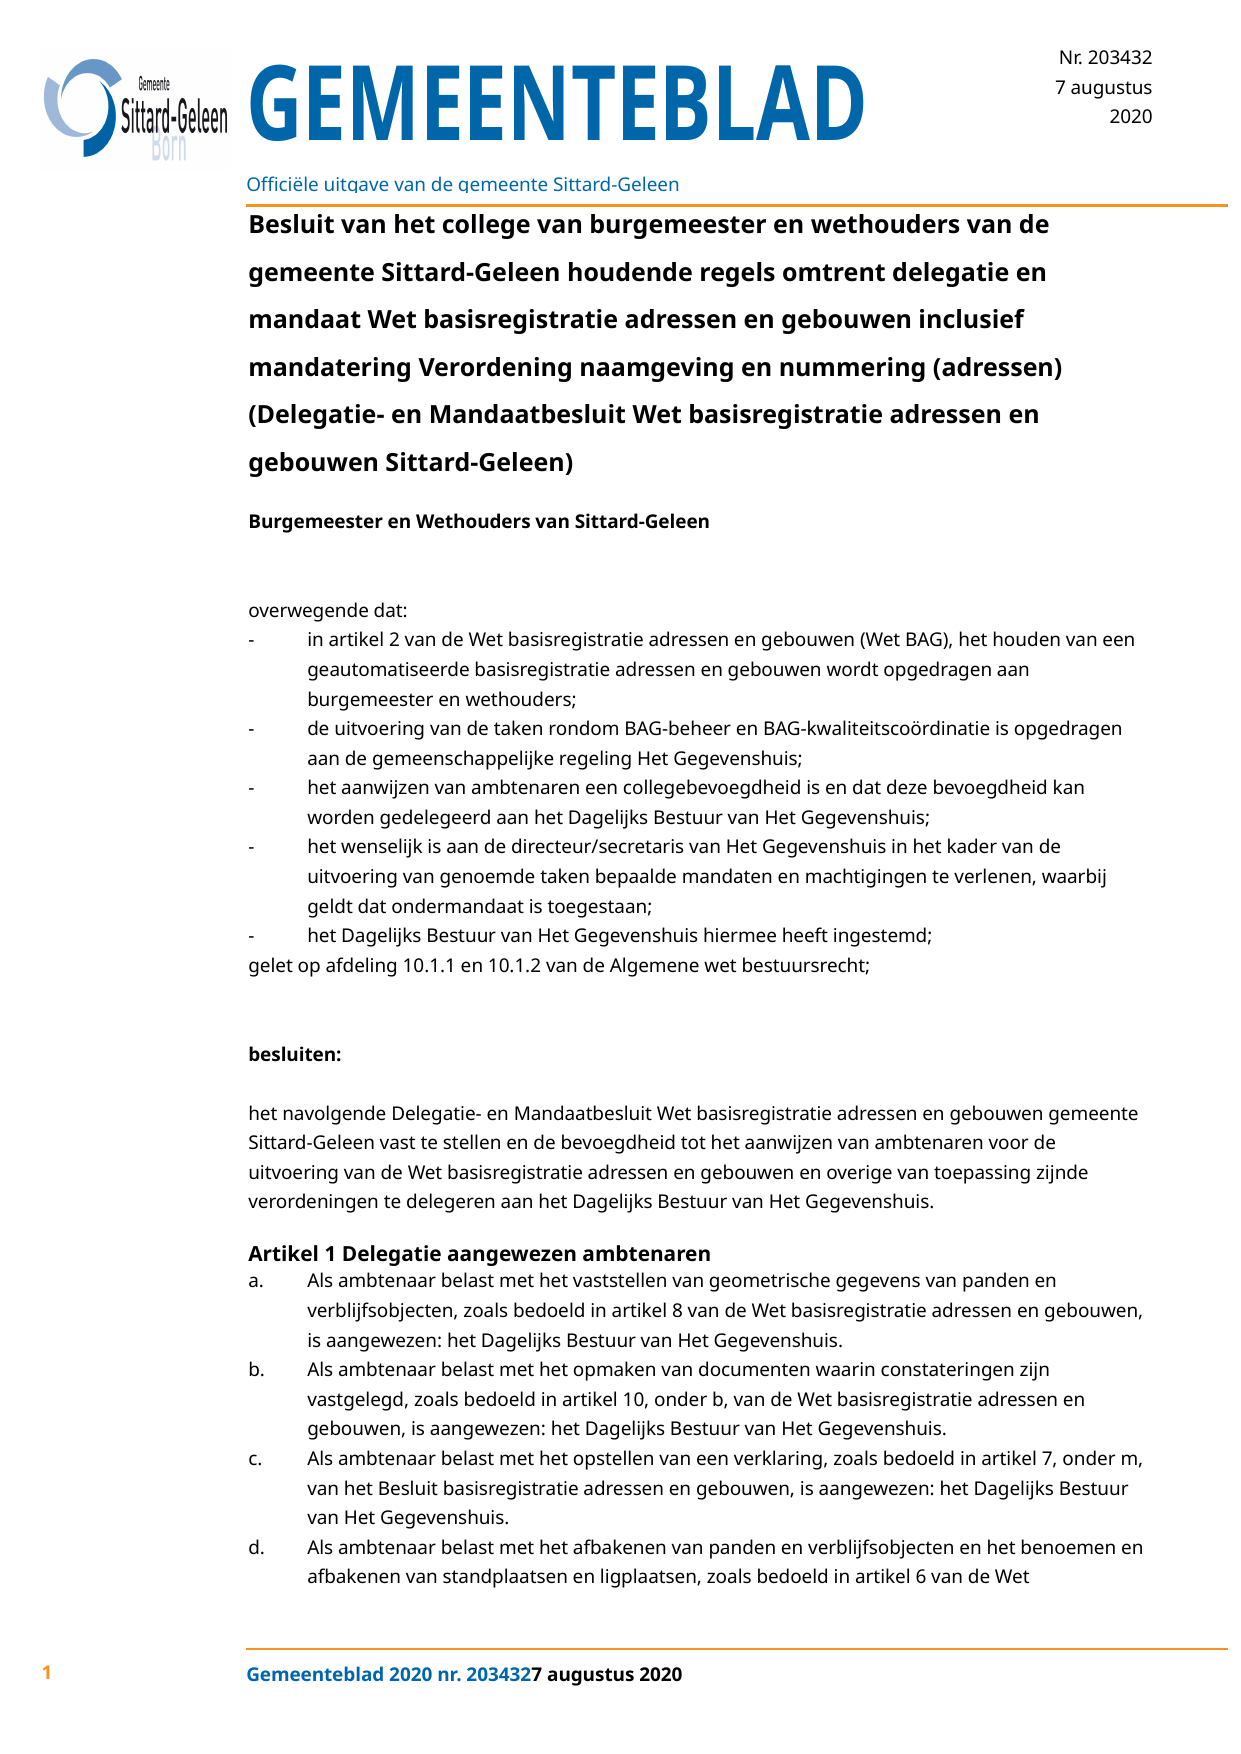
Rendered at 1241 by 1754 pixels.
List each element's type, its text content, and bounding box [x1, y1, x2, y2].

text Artikel 1 Delegatie aangewezen ambtenaren [248, 1239, 1152, 1268]
list in artikel 2 van de Wet basisregistratie adressen en gebouwen (Wet BAG), het houden van een geautomatiseerde basisregistratie adressen en gebouwen wordt opgedragen aan burgemeester en wethouders; [248, 627, 1152, 712]
picture [41, 47, 231, 172]
list het wenselijk is aan de directeur/secretaris van Het Gegevenshuis in het kader van de uitvoering van genoemde taken bepaalde mandaten en machtigingen te verlenen, waarbij geldt dat ondermandaat is toegestaan; [248, 834, 1152, 919]
text Burgemeester en Wethouders van Sittard-Geleen [248, 508, 1152, 534]
text Besluit van het college van burgemeester en wethouders van de gemeente Sittard-Geleen houdende regels omtrent delegatie en mandaat Wet basisregistratie adressen en gebouwen inclusief mandatering Verordening naamgeving en nummering (adressen) (Delegatie- en Mandaatbesluit Wet basisregistratie adressen en gebouwen Sittard-Geleen) [248, 207, 1152, 479]
list de uitvoering van de taken rondom BAG-beheer en BAG-kwaliteitscoördinatie is opgedragen aan de gemeenschappelijke regeling Het Gegevenshuis; [248, 715, 1152, 771]
list Als ambtenaar belast met het opstellen van een verklaring, zoals bedoeld in artikel 7, onder m, van het Besluit basisregistratie adressen en gebouwen, is aangewezen: het Dagelijks Bestuur van Het Gegevenshuis. [248, 1445, 1152, 1530]
list het aanwijzen van ambtenaren een collegebevoegdheid is en dat deze bevoegdheid kan worden gedelegeerd aan het Dagelijks Bestuur van Het Gegevenshuis; [248, 774, 1152, 830]
text gelet op afdeling 10.1.1 en 10.1.2 van de Algemene wet bestuursrecht; [248, 952, 1152, 978]
text besluiten: [248, 1041, 1152, 1067]
list Als ambtenaar belast met het afbakenen van panden en verblijfsobjecten en het benoemen en afbakenen van standplaatsen en ligplaatsen, zoals bedoeld in artikel 6 van de Wet [248, 1534, 1152, 1589]
text het navolgende Delegatie- en Mandaatbesluit Wet basisregistratie adressen en gebouwen gemeente Sittard-Geleen vast te stellen en de bevoegdheid tot het aanwijzen van ambtenaren voor de uitvoering van de Wet basisregistratie adressen en gebouwen en overige van toepassing zijnde verordeningen te delegeren aan het Dagelijks Bestuur van Het Gegevenshuis. [248, 1100, 1152, 1214]
list het Dagelijks Bestuur van Het Gegevenshuis hiermee heeft ingestemd; [248, 922, 1152, 948]
list Als ambtenaar belast met het vaststellen van geometrische gegevens van panden en verblijfsobjecten, zoals bedoeld in artikel 8 van de Wet basisregistratie adressen en gebouwen, is aangewezen: het Dagelijks Bestuur van Het Gegevenshuis. [248, 1268, 1152, 1352]
list Als ambtenaar belast met het opmaken van documenten waarin constateringen zijn vastgelegd, zoals bedoeld in artikel 10, onder b, van de Wet basisregistratie adressen en gebouwen, is aangewezen: het Dagelijks Bestuur van Het Gegevenshuis. [248, 1356, 1152, 1441]
text overwegende dat: [248, 597, 1152, 623]
